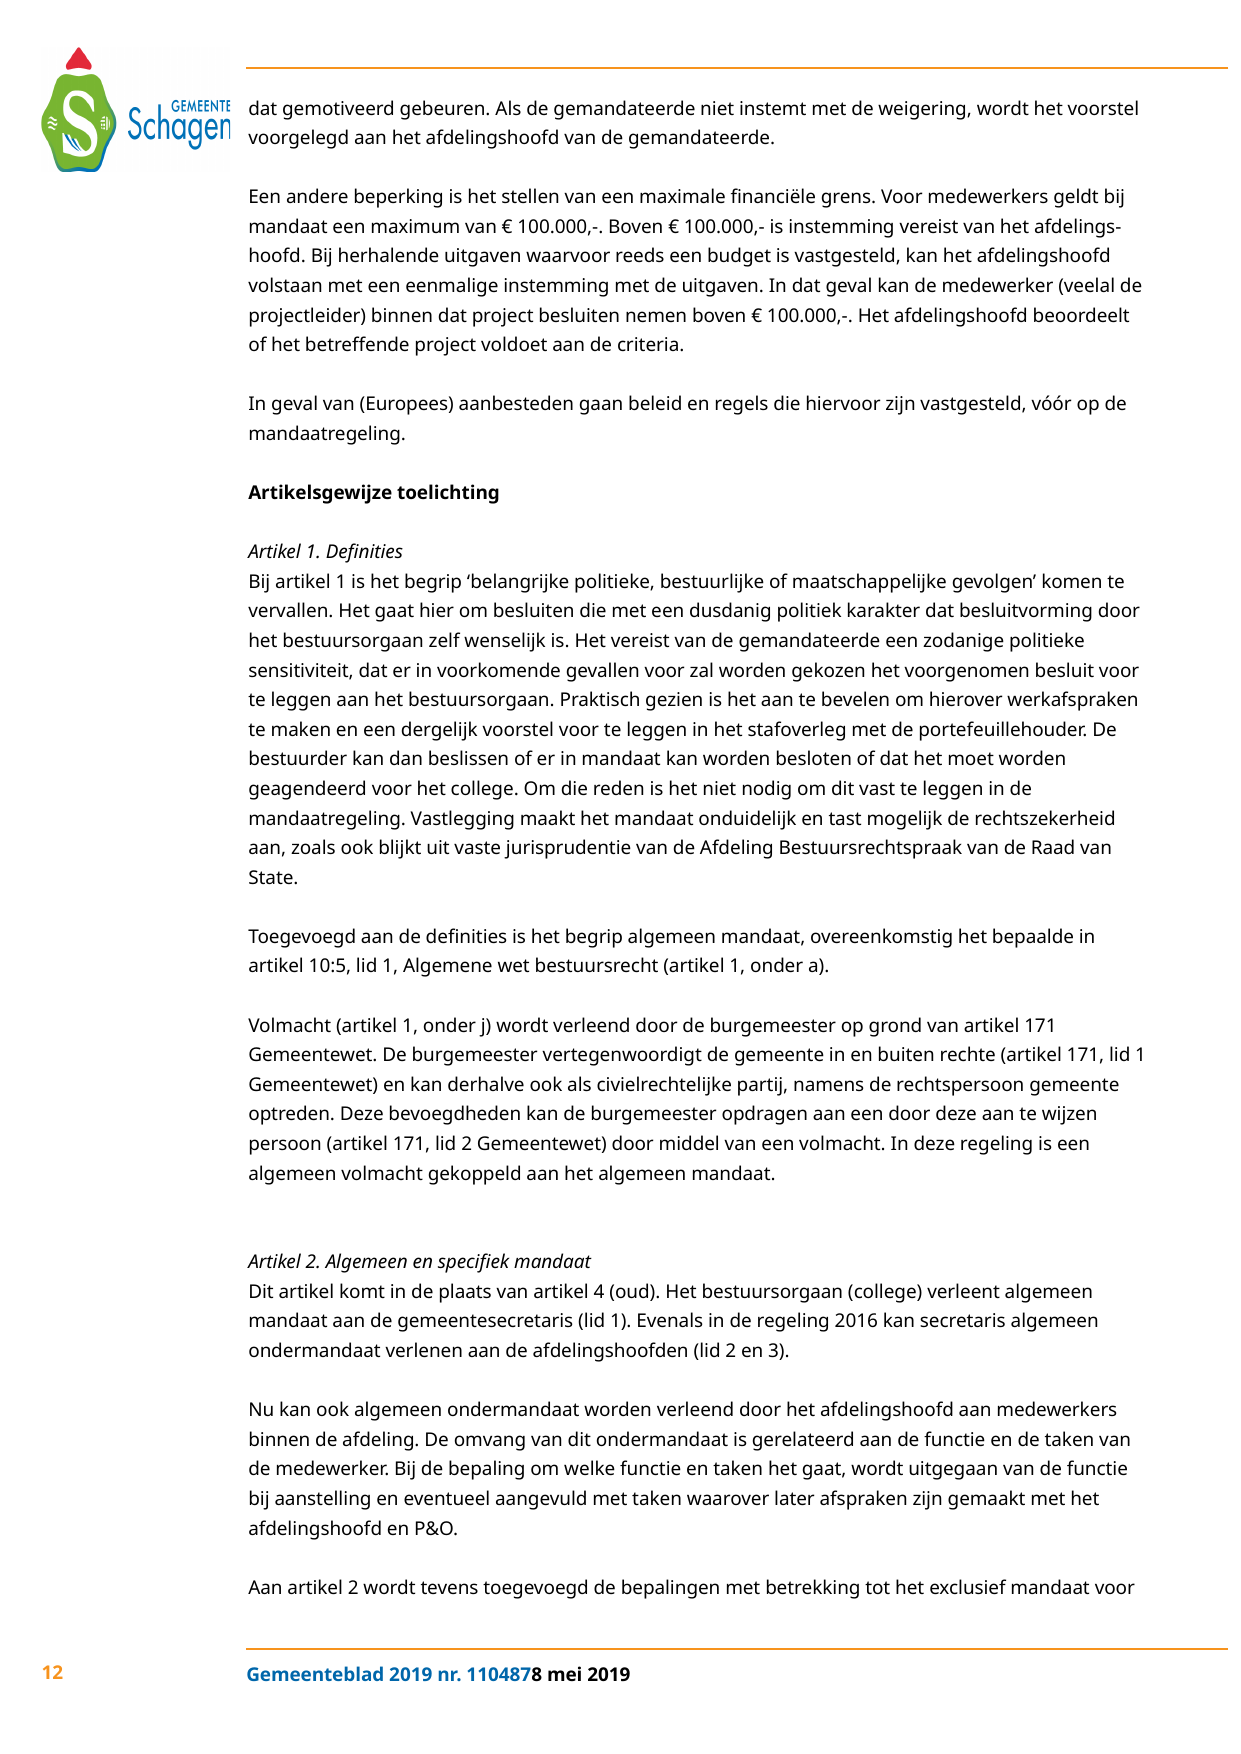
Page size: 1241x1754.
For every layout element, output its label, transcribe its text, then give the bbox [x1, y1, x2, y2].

text Artikel 2. Algemeen en specifiek mandaat [248, 1248, 1152, 1274]
text In geval van (Europees) aanbesteden gaan beleid en regels die hiervoor zijn vastgesteld, vóór op de mandaatregeling. [248, 391, 1152, 446]
text Nu kan ook algemeen ondermandaat worden verleend door het afdelingshoofd aan medewerkers binnen de afdeling. De omvang van dit ondermandaat is gerelateerd aan de functie en de taken van de medewerker. Bij de bepaling om welke functie en taken het gaat, wordt uitgegaan van de functie bij aanstelling en eventueel aangevuld met taken waarover later afspraken zijn gemaakt met het afdelingshoofd en P&O. [248, 1396, 1152, 1541]
text dat gemotiveerd gebeuren. Als de gemandateerde niet instemt met de weigering, wordt het voorstel voorgelegd aan het afdelingshoofd van de gemandateerde. [248, 95, 1152, 150]
text Dit artikel komt in de plaats van artikel 4 (oud). Het bestuursorgaan (college) verleent algemeen mandaat aan de gemeentesecretaris (lid 1). Evenals in de regeling 2016 kan secretaris algemeen ondermandaat verlenen aan de afdelingshoofden (lid 2 en 3). [248, 1278, 1152, 1363]
text Een andere beperking is het stellen van een maximale financiële grens. Voor medewerkers geldt bij mandaat een maximum van € 100.000,-. Boven € 100.000,- is instemming vereist van het afdelings- hoofd. Bij herhalende uitgaven waarvoor reeds een budget is vastgesteld, kan het afdelingshoofd volstaan met een eenmalige instemming met de uitgaven. In dat geval kan de medewerker (veelal de projectleider) binnen dat project besluiten nemen boven € 100.000,-. Het afdelingshoofd beoordeelt of het betreffende project voldoet aan de criteria. [248, 183, 1152, 357]
text Toegevoegd aan de definities is het begrip algemeen mandaat, overeenkomstig het bepaalde in artikel 10:5, lid 1, Algemene wet bestuursrecht (artikel 1, onder a). [248, 923, 1152, 978]
text Volmacht (artikel 1, onder j) wordt verleend door de burgemeester op grond van artikel 171 Gemeentewet. De burgemeester vertegenwoordigt de gemeente in en buiten rechte (artikel 171, lid 1 Gemeentewet) en kan derhalve ook als civielrechtelijke partij, namens de rechtspersoon gemeente optreden. Deze bevoegdheden kan de burgemeester opdragen aan een door deze aan te wijzen persoon (artikel 171, lid 2 Gemeentewet) door middel van een volmacht. In deze regeling is een algemeen volmacht gekoppeld aan het algemeen mandaat. [248, 1012, 1152, 1186]
text Artikel 1. Definities [248, 538, 1152, 564]
text Artikelsgewijze toelichting [248, 479, 1152, 505]
text Bij artikel 1 is het begrip ‘belangrijke politieke, bestuurlijke of maatschappelijke gevolgen’ komen te vervallen. Het gaat hier om besluiten die met een dusdanig politiek karakter dat besluitvorming door het bestuursorgaan zelf wenselijk is. Het vereist van de gemandateerde een zodanige politieke sensitiviteit, dat er in voorkomende gevallen voor zal worden gekozen het voorgenomen besluit voor te leggen aan het bestuursorgaan. Praktisch gezien is het aan te bevelen om hierover werkafspraken te maken en een dergelijk voorstel voor te leggen in het stafoverleg met de portefeuillehouder. De bestuurder kan dan beslissen of er in mandaat kan worden besloten of dat het moet worden geagendeerd voor het college. Om die reden is het niet nodig om dit vast te leggen in de mandaatregeling. Vastlegging maakt het mandaat onduidelijk en tast mogelijk de rechtszekerheid aan, zoals ook blijkt uit vaste jurisprudentie van de Afdeling Bestuursrechtspraak van de Raad van State. [248, 568, 1152, 890]
text Aan artikel 2 wordt tevens toegevoegd de bepalingen met betrekking tot het exclusief mandaat voor [248, 1574, 1152, 1600]
picture [41, 47, 231, 172]
